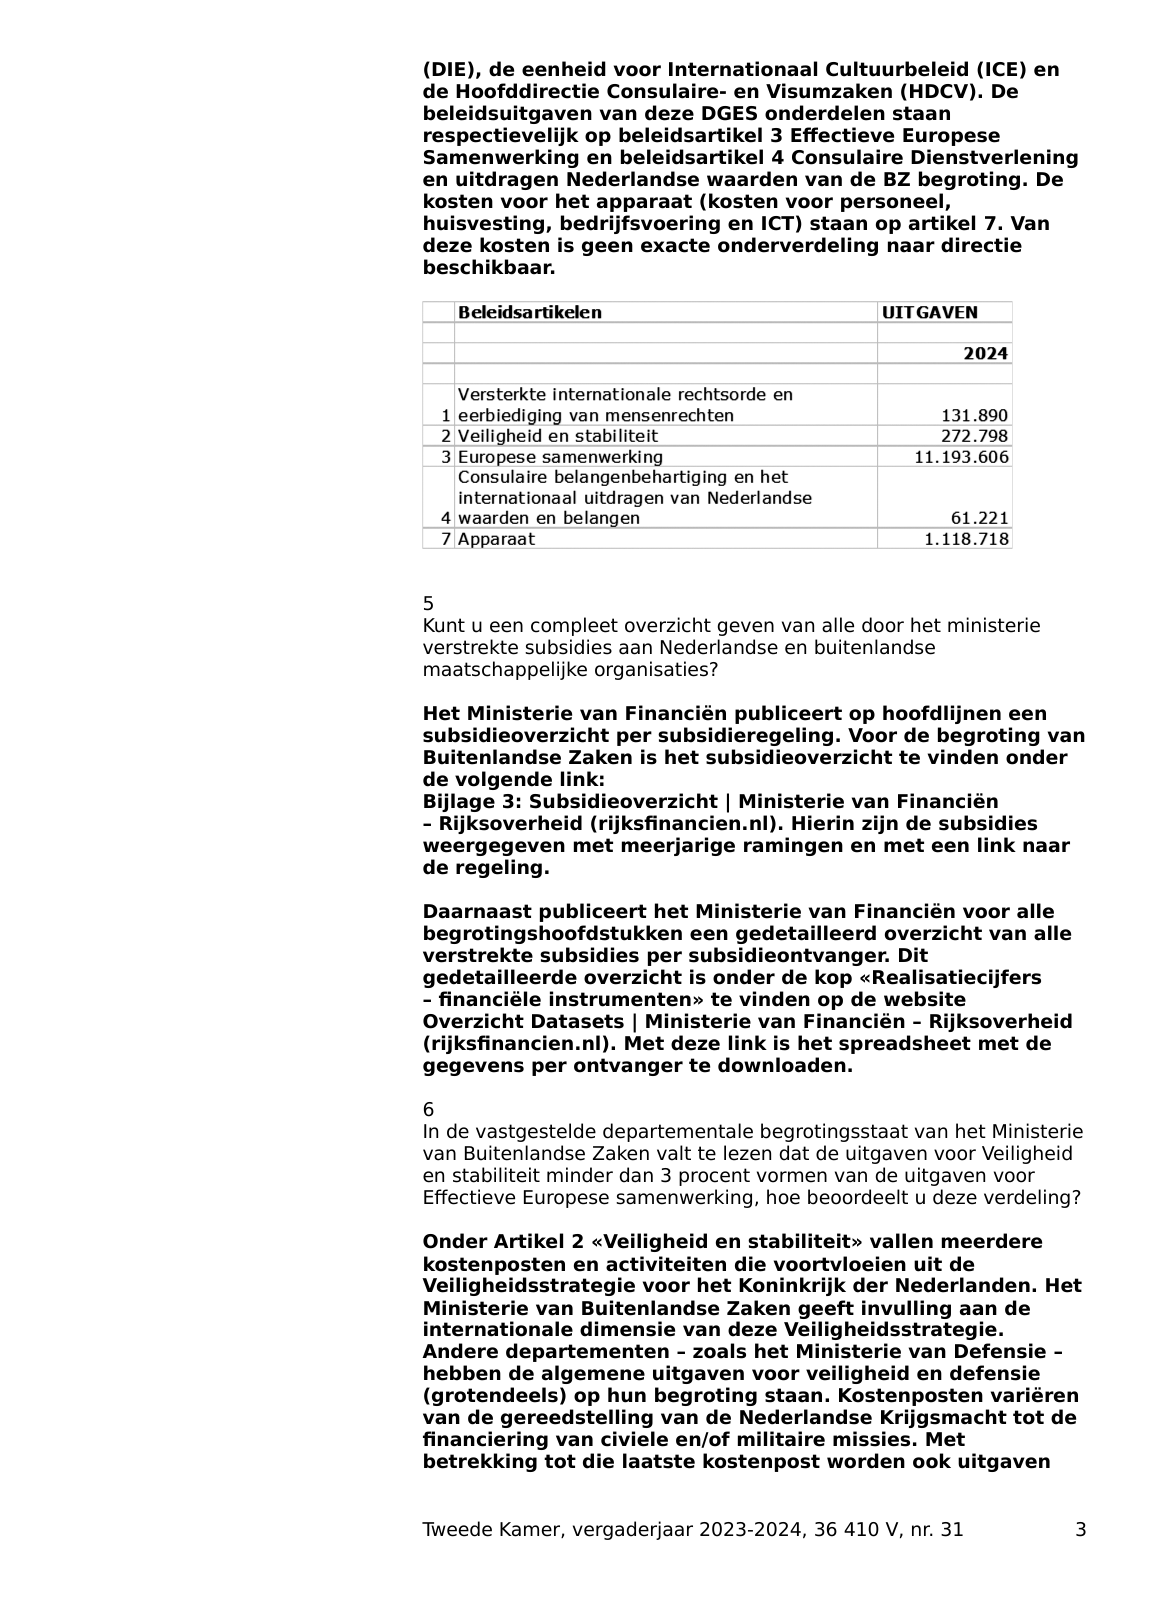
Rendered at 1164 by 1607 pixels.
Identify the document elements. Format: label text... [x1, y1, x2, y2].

text 5 [422, 593, 1087, 615]
text (DIE), de eenheid voor Internationaal Cultuurbeleid (ICE) en de Hoofddirectie Consulaire- en Visumzaken (HDCV). De beleidsuitgaven van deze DGES onderdelen staan respectievelijk op beleidsartikel 3 Effectieve Europese Samenwerking en beleidsartikel 4 Consulaire Dienstverlening en uitdragen Nederlandse waarden van de BZ begroting. De kosten voor het apparaat (kosten voor personeel, huisvesting, bedrijfsvoering en ICT) staan op artikel 7. Van deze kosten is geen exacte onderverdeling naar directie beschikbaar. [422, 59, 1087, 279]
text Onder Artikel 2 «Veiligheid en stabiliteit» vallen meerdere kostenposten en activiteiten die voortvloeien uit de Veiligheidsstrategie voor het Koninkrijk der Nederlanden. Het Ministerie van Buitenlandse Zaken geeft invulling aan de internationale dimensie van deze Veiligheidsstrategie. Andere departementen – zoals het Ministerie van Defensie – hebben de algemene uitgaven voor veiligheid en defensie (grotendeels) op hun begroting staan. Kostenposten variëren van de gereedstelling van de Nederlandse Krijgsmacht tot de financiering van civiele en/of militaire missies. Met betrekking tot die laatste kostenpost worden ook uitgaven [422, 1231, 1087, 1473]
text Kunt u een compleet overzicht geven van alle door het ministerie verstrekte subsidies aan Nederlandse en buitenlandse maatschappelijke organisaties? [422, 615, 1087, 681]
text In de vastgestelde departementale begrotingsstaat van het Ministerie van Buitenlandse Zaken valt te lezen dat de uitgaven voor Veiligheid en stabiliteit minder dan 3 procent vormen van de uitgaven voor Effectieve Europese samenwerking, hoe beoordeelt u deze verdeling? [422, 1121, 1087, 1209]
text Daarnaast publiceert het Ministerie van Financiën voor alle begrotingshoofdstukken een gedetailleerd overzicht van alle verstrekte subsidies per subsidieontvanger. Dit gedetailleerde overzicht is onder de kop «Realisatiecijfers – financiële instrumenten» te vinden op de website [422, 901, 1087, 1011]
picture [422, 301, 1013, 549]
text Overzicht Datasets | Ministerie van Financiën – Rijksoverheid (rijksfinancien.nl). Met deze link is het spreadsheet met de gegevens per ontvanger te downloaden. [422, 1011, 1087, 1077]
text 6 [422, 1099, 1087, 1121]
text Het Ministerie van Financiën publiceert op hoofdlijnen een subsidieoverzicht per subsidieregeling. Voor de begroting van Buitenlandse Zaken is het subsidieoverzicht te vinden onder de volgende link: [422, 703, 1087, 791]
text Bijlage 3: Subsidieoverzicht | Ministerie van Financiën – Rijksoverheid (rijksfinancien.nl). Hierin zijn de subsidies weergegeven met meerjarige ramingen en met een link naar de regeling. [422, 791, 1087, 879]
